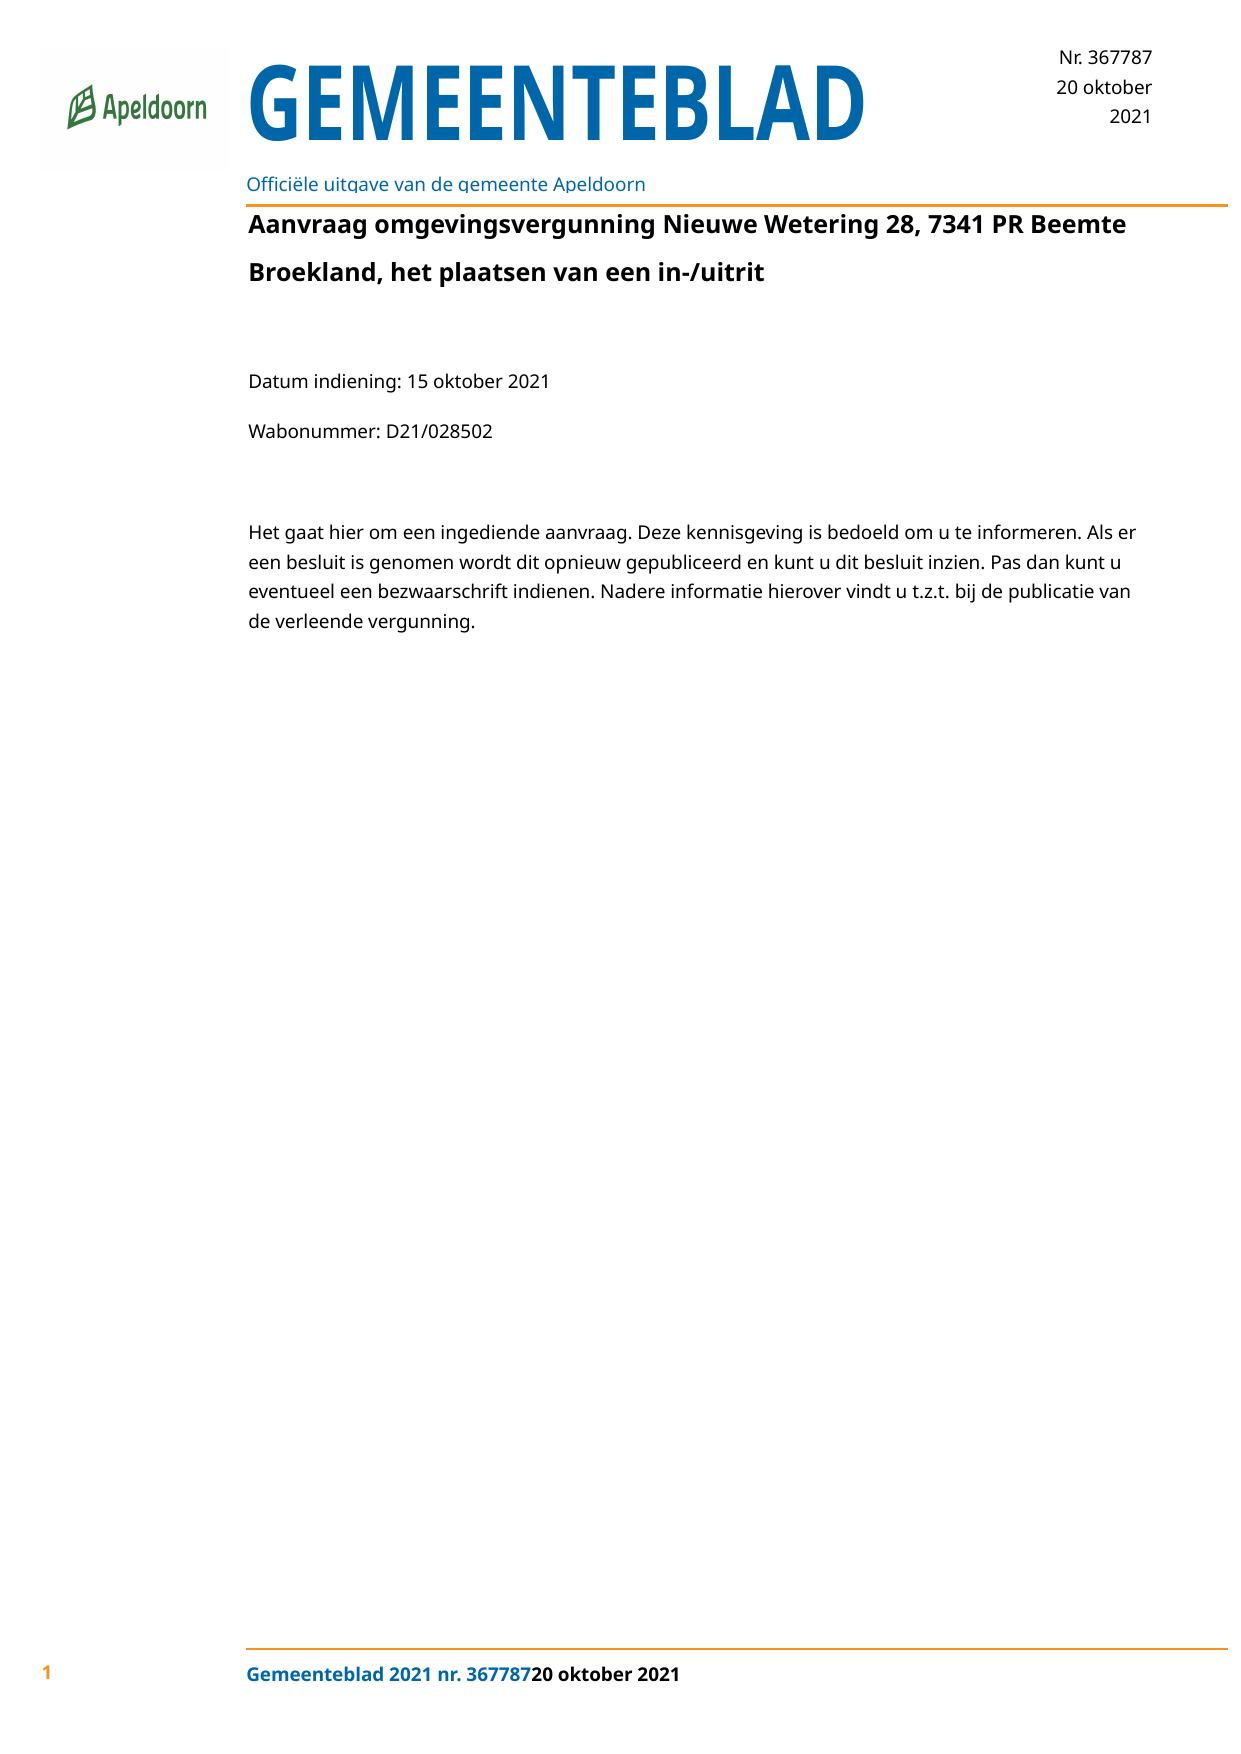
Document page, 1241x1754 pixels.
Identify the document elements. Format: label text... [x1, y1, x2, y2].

picture [41, 47, 231, 172]
text Aanvraag omgevingsvergunning Nieuwe Wetering 28, 7341 PR Beemte Broekland, het plaatsen van een in-/uitrit [248, 207, 1152, 288]
text Datum indiening: 15 oktober 2021 [248, 368, 1152, 394]
text Wabonummer: D21/028502 [248, 419, 1152, 444]
text Het gaat hier om een ingediende aanvraag. Deze kennisgeving is bedoeld om u te informeren. Als er een besluit is genomen wordt dit opnieuw gepubliceerd en kunt u dit besluit inzien. Pas dan kunt u eventueel een bezwaarschrift indienen. Nadere informatie hierover vindt u t.z.t. bij de publicatie van de verleende vergunning. [248, 519, 1152, 634]
